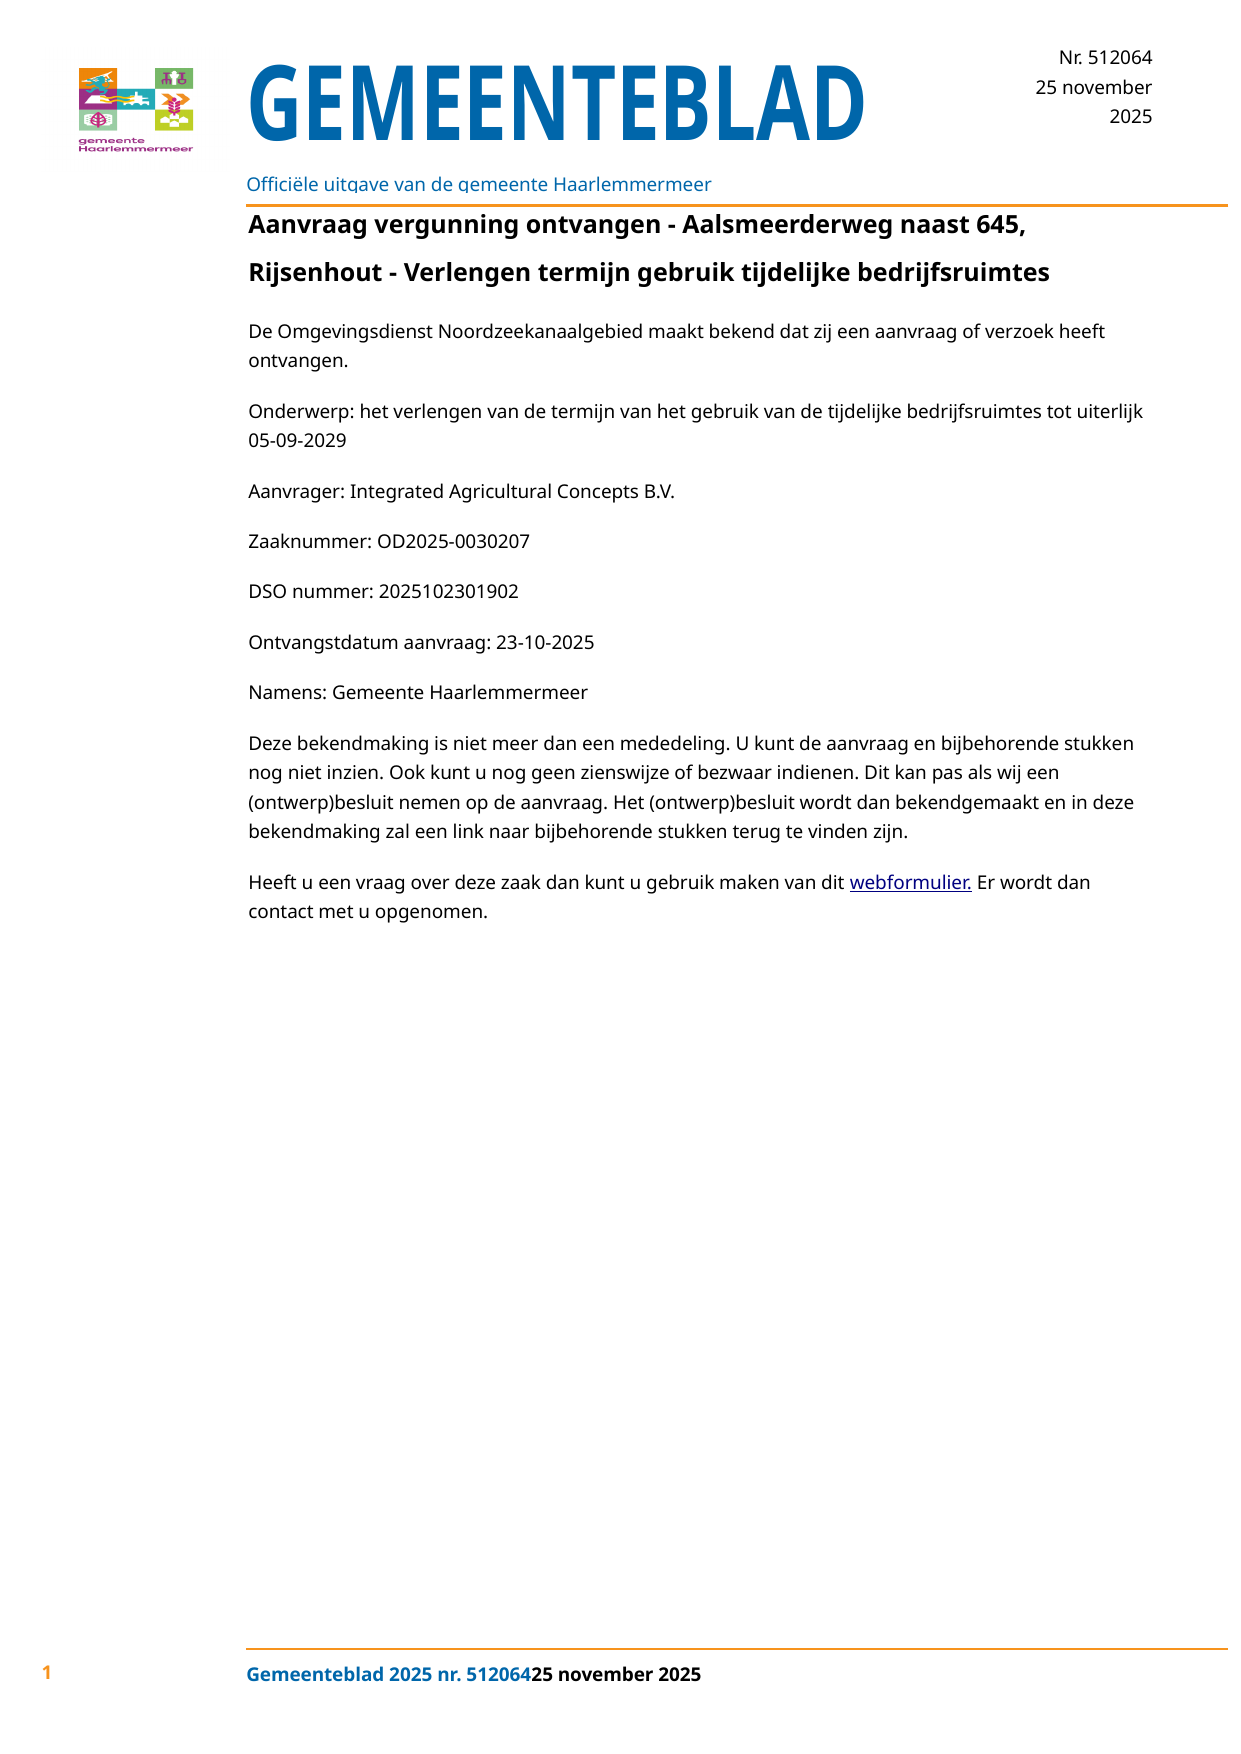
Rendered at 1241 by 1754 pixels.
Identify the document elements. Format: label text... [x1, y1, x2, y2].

text Aanvrager: Integrated Agricultural Concepts B.V. [248, 478, 1152, 504]
text Zaaknummer: OD2025-0030207 [248, 528, 1152, 554]
text Namens: Gemeente Haarlemmermeer [248, 679, 1152, 705]
text De Omgevingsdienst Noordzeekanaalgebied maakt bekend dat zij een aanvraag of verzoek heeft ontvangen. [248, 318, 1152, 373]
picture [41, 47, 231, 172]
text DSO nummer: 2025102301902 [248, 579, 1152, 604]
text Ontvangstdatum aanvraag: 23-10-2025 [248, 629, 1152, 655]
text Aanvraag vergunning ontvangen - Aalsmeerderweg naast 645, Rijsenhout - Verlengen termijn gebruik tijdelijke bedrijfsruimtes [248, 207, 1152, 288]
text Onderwerp: het verlengen van de termijn van het gebruik van de tijdelijke bedrijfsruimtes tot uiterlijk 05-09-2029 [248, 398, 1152, 453]
text Deze bekendmaking is niet meer dan een mededeling. U kunt de aanvraag en bijbehorende stukken nog niet inzien. Ook kunt u nog geen zienswijze of bezwaar indienen. Dit kan pas als wij een (ontwerp)besluit nemen op de aanvraag. Het (ontwerp)besluit wordt dan bekendgemaakt en in deze bekendmaking zal een link naar bijbehorende stukken terug te vinden zijn. [248, 730, 1152, 844]
text Heeft u een vraag over deze zaak dan kunt u gebruik maken van dit webformulier. Er wordt dan contact met u opgenomen. [248, 869, 1152, 924]
